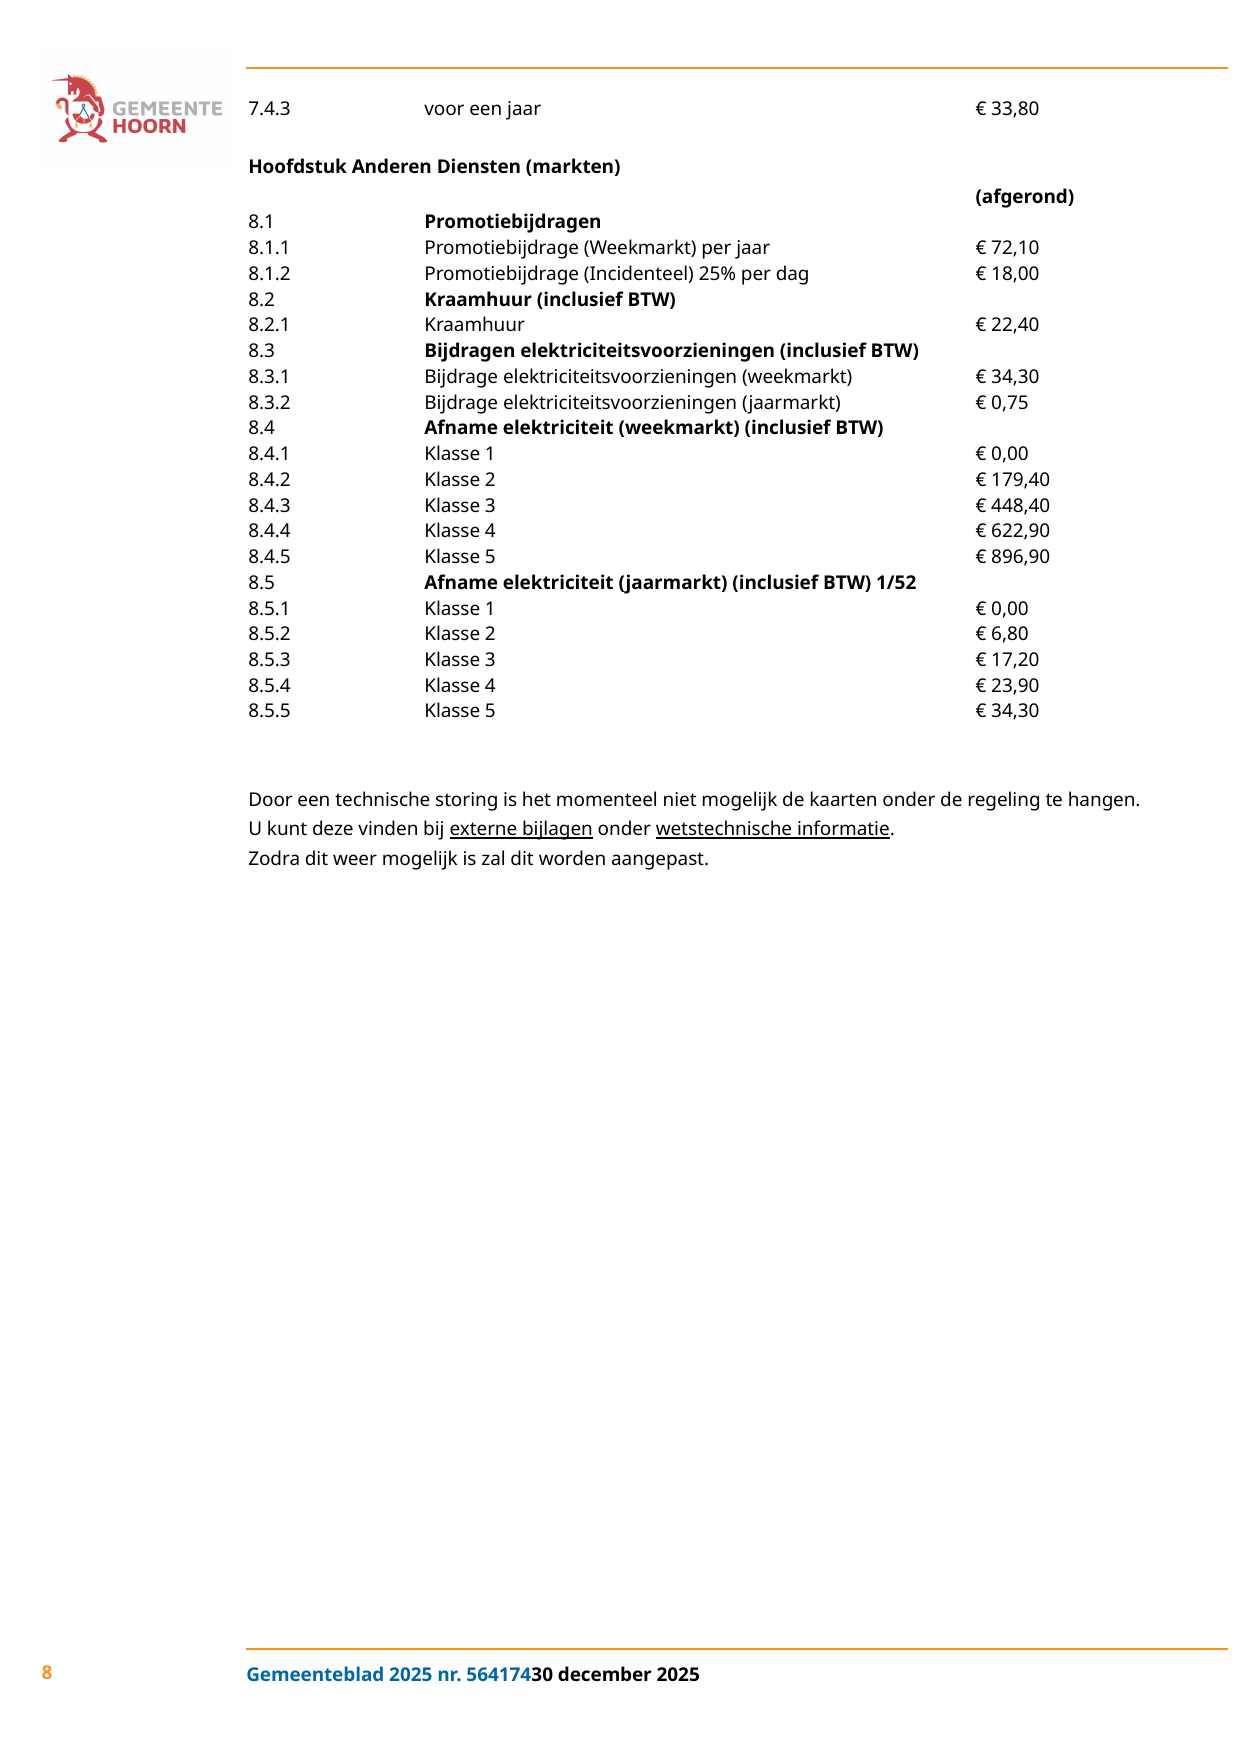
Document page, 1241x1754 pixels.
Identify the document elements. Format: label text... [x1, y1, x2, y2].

table_cell 8.4.1 [248, 440, 424, 466]
table_cell € 179,40 [975, 466, 1152, 492]
table_cell Klasse 4 [424, 672, 975, 698]
table_cell € 34,30 [975, 363, 1152, 389]
table_cell Klasse 5 [424, 543, 975, 569]
table_cell 8.2.1 [248, 312, 424, 337]
table_cell € 622,90 [975, 518, 1152, 543]
table_cell € 896,90 [975, 543, 1152, 569]
table_cell [975, 569, 1152, 595]
table_cell € 448,40 [975, 492, 1152, 517]
table_cell Promotiebijdrage (Incidenteel) 25% per dag [424, 260, 975, 286]
table_cell € 34,30 [975, 698, 1152, 723]
table_cell Kraamhuur [424, 312, 975, 337]
table_cell Klasse 3 [424, 646, 975, 672]
table_cell 8.3.2 [248, 389, 424, 414]
table_cell 8.5.1 [248, 595, 424, 620]
table_cell [975, 415, 1152, 440]
table_cell Klasse 4 [424, 518, 975, 543]
text Zodra dit weer mogelijk is zal dit worden aangepast. [248, 845, 1152, 871]
table_cell 8.5.3 [248, 646, 424, 672]
table_cell 8.2 [248, 286, 424, 312]
table_cell 8.4.3 [248, 492, 424, 517]
text Door een technische storing is het momenteel niet mogelijk de kaarten onder de regeling te hangen. U kunt deze vinden bij externe bijlagen onder wetstechnische informatie. [248, 786, 1152, 841]
table_cell € 0,00 [975, 440, 1152, 466]
table_cell Klasse 2 [424, 620, 975, 646]
table_cell 8.1.2 [248, 260, 424, 286]
table_cell Klasse 1 [424, 440, 975, 466]
table_cell voor een jaar [424, 95, 975, 121]
table_cell Klasse 5 [424, 698, 975, 723]
table_cell € 0,00 [975, 595, 1152, 620]
table_cell 8.5 [248, 569, 424, 595]
table_header [248, 183, 424, 209]
table_cell [975, 209, 1152, 234]
table_cell [975, 338, 1152, 363]
table_cell Klasse 1 [424, 595, 975, 620]
table_cell Afname elektriciteit (weekmarkt) (inclusief BTW) [424, 415, 975, 440]
table_cell € 18,00 [975, 260, 1152, 286]
table_cell 8.3 [248, 338, 424, 363]
table_cell € 22,40 [975, 312, 1152, 337]
table_cell Bijdrage elektriciteitsvoorzieningen (weekmarkt) [424, 363, 975, 389]
table_cell Bijdrage elektriciteitsvoorzieningen (jaarmarkt) [424, 389, 975, 414]
table_cell 8.4.2 [248, 466, 424, 492]
table_cell Klasse 3 [424, 492, 975, 517]
table_cell Afname elektriciteit (jaarmarkt) (inclusief BTW) 1/52 [424, 569, 975, 595]
table_cell 8.5.5 [248, 698, 424, 723]
table_cell Bijdragen elektriciteitsvoorzieningen (inclusief BTW) [424, 338, 975, 363]
text Hoofdstuk Anderen Diensten (markten) [248, 153, 1152, 179]
table_cell € 6,80 [975, 620, 1152, 646]
table_cell Kraamhuur (inclusief BTW) [424, 286, 975, 312]
table_cell [975, 286, 1152, 312]
table_header [424, 183, 975, 209]
table_cell 8.4.4 [248, 518, 424, 543]
picture [41, 47, 231, 172]
table_cell 8.1 [248, 209, 424, 234]
table_cell € 72,10 [975, 235, 1152, 260]
table_cell 8.1.1 [248, 235, 424, 260]
table_cell € 17,20 [975, 646, 1152, 672]
table_cell 8.4.5 [248, 543, 424, 569]
table_cell € 0,75 [975, 389, 1152, 414]
table_cell Promotiebijdragen [424, 209, 975, 234]
table_cell 8.5.2 [248, 620, 424, 646]
table_cell € 23,90 [975, 672, 1152, 698]
table_cell 7.4.3 [248, 95, 424, 121]
table_cell 8.5.4 [248, 672, 424, 698]
table_cell Klasse 2 [424, 466, 975, 492]
table_cell 8.3.1 [248, 363, 424, 389]
table_cell € 33,80 [975, 95, 1152, 121]
table_cell Promotiebijdrage (Weekmarkt) per jaar [424, 235, 975, 260]
table_cell 8.4 [248, 415, 424, 440]
table_header (afgerond) [975, 183, 1152, 209]
